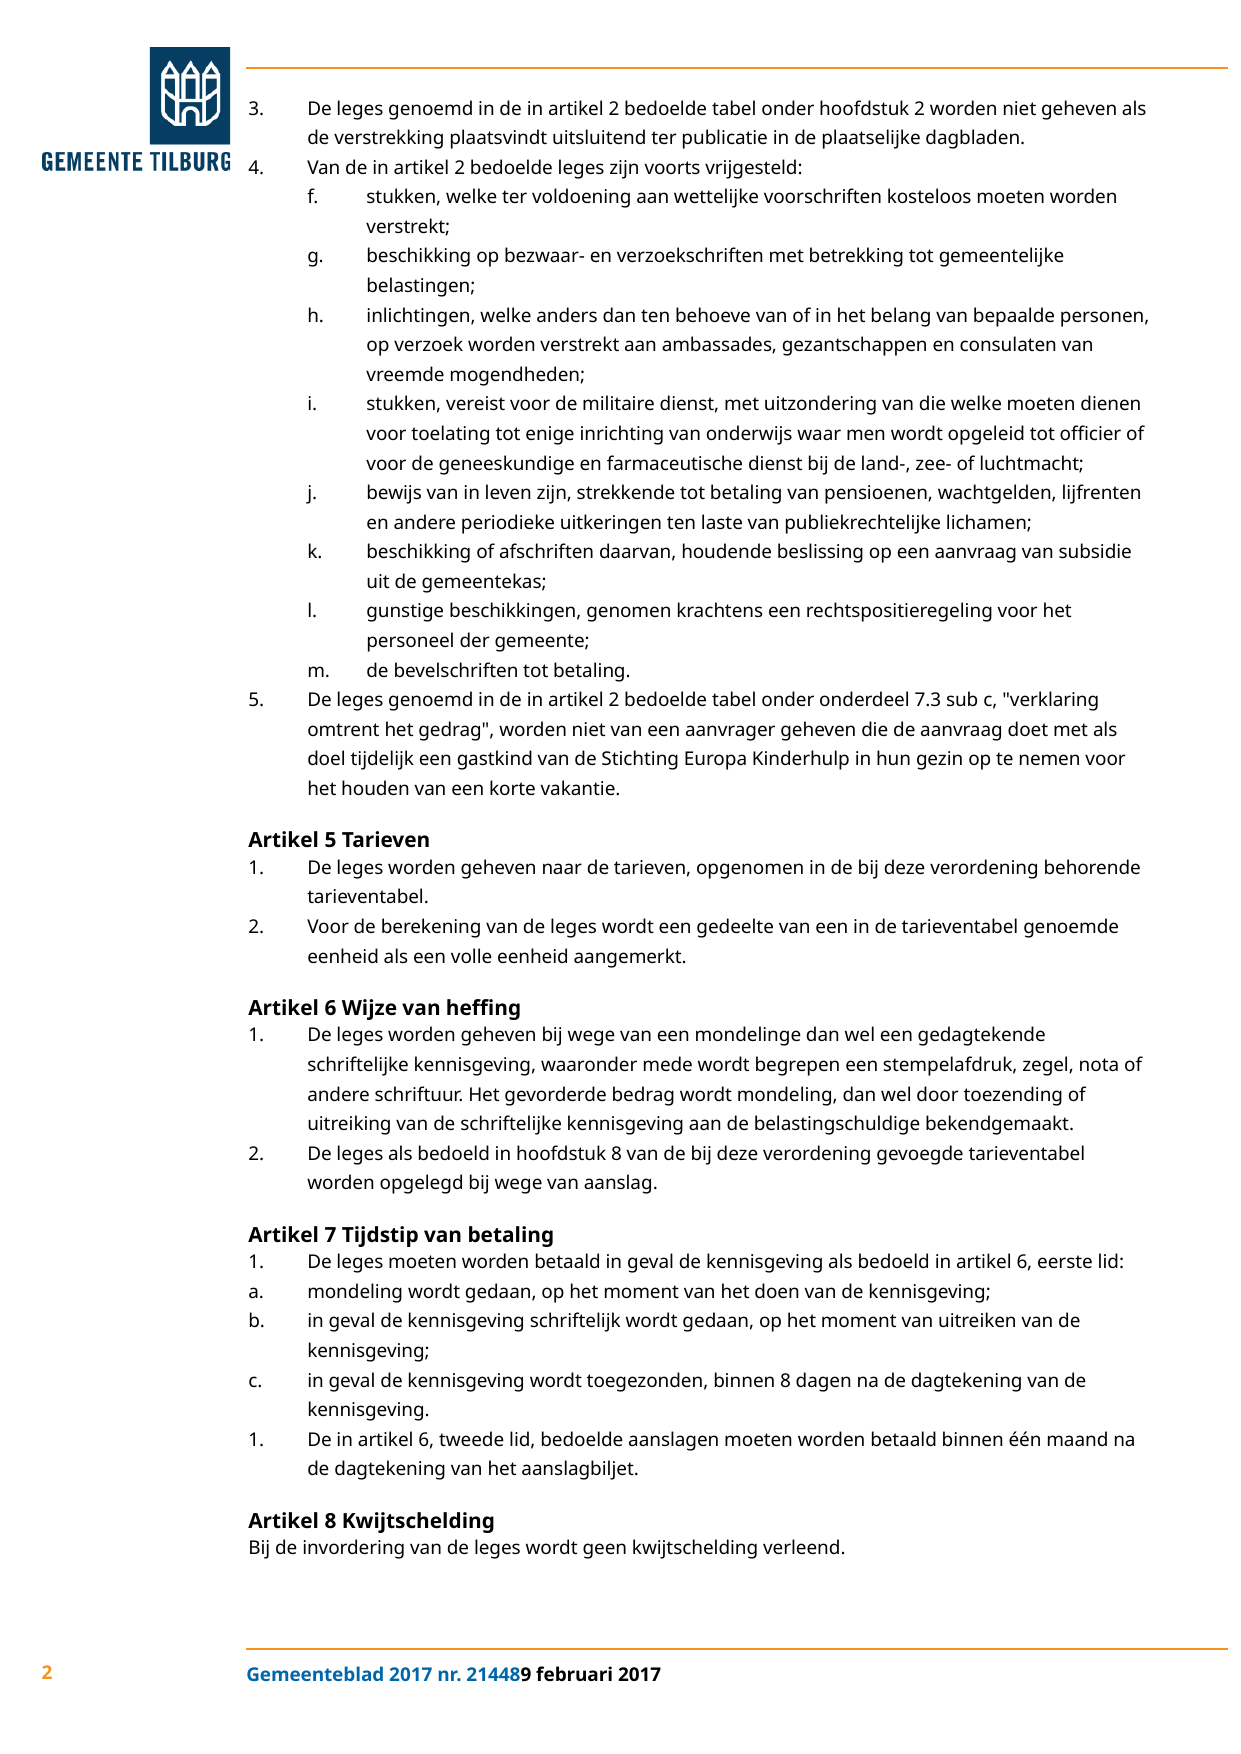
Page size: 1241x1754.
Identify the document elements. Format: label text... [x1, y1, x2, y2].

list mondeling wordt gedaan, op het moment van het doen van de kennisgeving; [248, 1278, 1152, 1304]
list bewijs van in leven zijn, strekkende tot betaling van pensioenen, wachtgelden, lijfrenten en andere periodieke uitkeringen ten laste van publiekrechtelijke lichamen; [307, 479, 1152, 535]
text Artikel 5 Tarieven [248, 826, 1152, 854]
list Voor de berekening van de leges wordt een gedeelte van een in de tarieventabel genoemde eenheid als een volle eenheid aangemerkt. [248, 913, 1152, 968]
text Artikel 8 Kwijtschelding [248, 1506, 1152, 1534]
list De leges worden geheven bij wege van een mondelinge dan wel een gedagtekende schriftelijke kennisgeving, waaronder mede wordt begrepen een stempelafdruk, zegel, nota of andere schriftuur. Het gevorderde bedrag wordt mondeling, dan wel door toezending of uitreiking van de schriftelijke kennisgeving aan de belastingschuldige bekendgemaakt. [248, 1022, 1152, 1136]
list beschikking of afschriften daarvan, houdende beslissing op een aanvraag van subsidie uit de gemeentekas; [307, 538, 1152, 594]
text Bij de invordering van de leges wordt geen kwijtschelding verleend. [248, 1534, 1152, 1560]
list De leges genoemd in de in artikel 2 bedoelde tabel onder onderdeel 7.3 sub c, "verklaring omtrent het gedrag", worden niet van een aanvrager geheven die de aanvraag doet met als doel tijdelijk een gastkind van de Stichting Europa Kinderhulp in hun gezin op te nemen voor het houden van een korte vakantie. [248, 686, 1152, 801]
list De in artikel 6, tweede lid, bedoelde aanslagen moeten worden betaald binnen één maand na de dagtekening van het aanslagbiljet. [248, 1426, 1152, 1481]
text Artikel 6 Wijze van heffing [248, 993, 1152, 1022]
list De leges moeten worden betaald in geval de kennisgeving als bedoeld in artikel 6, eerste lid: [248, 1248, 1152, 1274]
text Artikel 7 Tijdstip van betaling [248, 1220, 1152, 1248]
list stukken, vereist voor de militaire dienst, met uitzondering van die welke moeten dienen voor toelating tot enige inrichting van onderwijs waar men wordt opgeleid tot officier of voor de geneeskundige en farmaceutische dienst bij de land-, zee- of luchtmacht; [307, 391, 1152, 476]
list Van de in artikel 2 bedoelde leges zijn voorts vrijgesteld: [248, 154, 1152, 180]
list De leges genoemd in de in artikel 2 bedoelde tabel onder hoofdstuk 2 worden niet geheven als de verstrekking plaatsvindt uitsluitend ter publicatie in de plaatselijke dagbladen. [248, 95, 1152, 150]
list inlichtingen, welke anders dan ten behoeve van of in het belang van bepaalde personen, op verzoek worden verstrekt aan ambassades, gezantschappen en consulaten van vreemde mogendheden; [307, 302, 1152, 387]
list in geval de kennisgeving schriftelijk wordt gedaan, op het moment van uitreiken van de kennisgeving; [248, 1308, 1152, 1363]
list De leges worden geheven naar de tarieven, opgenomen in de bij deze verordening behorende tarieventabel. [248, 854, 1152, 909]
list de bevelschriften tot betaling. [307, 657, 1152, 683]
list beschikking op bezwaar- en verzoekschriften met betrekking tot gemeentelijke belastingen; [307, 243, 1152, 298]
list stukken, welke ter voldoening aan wettelijke voorschriften kosteloos moeten worden verstrekt; [307, 183, 1152, 239]
list in geval de kennisgeving wordt toegezonden, binnen 8 dagen na de dagtekening van de kennisgeving. [248, 1367, 1152, 1422]
list gunstige beschikkingen, genomen krachtens een rechtspositieregeling voor het personeel der gemeente; [307, 598, 1152, 653]
picture [41, 47, 231, 172]
list De leges als bedoeld in hoofdstuk 8 van de bij deze verordening gevoegde tarieventabel worden opgelegd bij wege van aanslag. [248, 1140, 1152, 1195]
